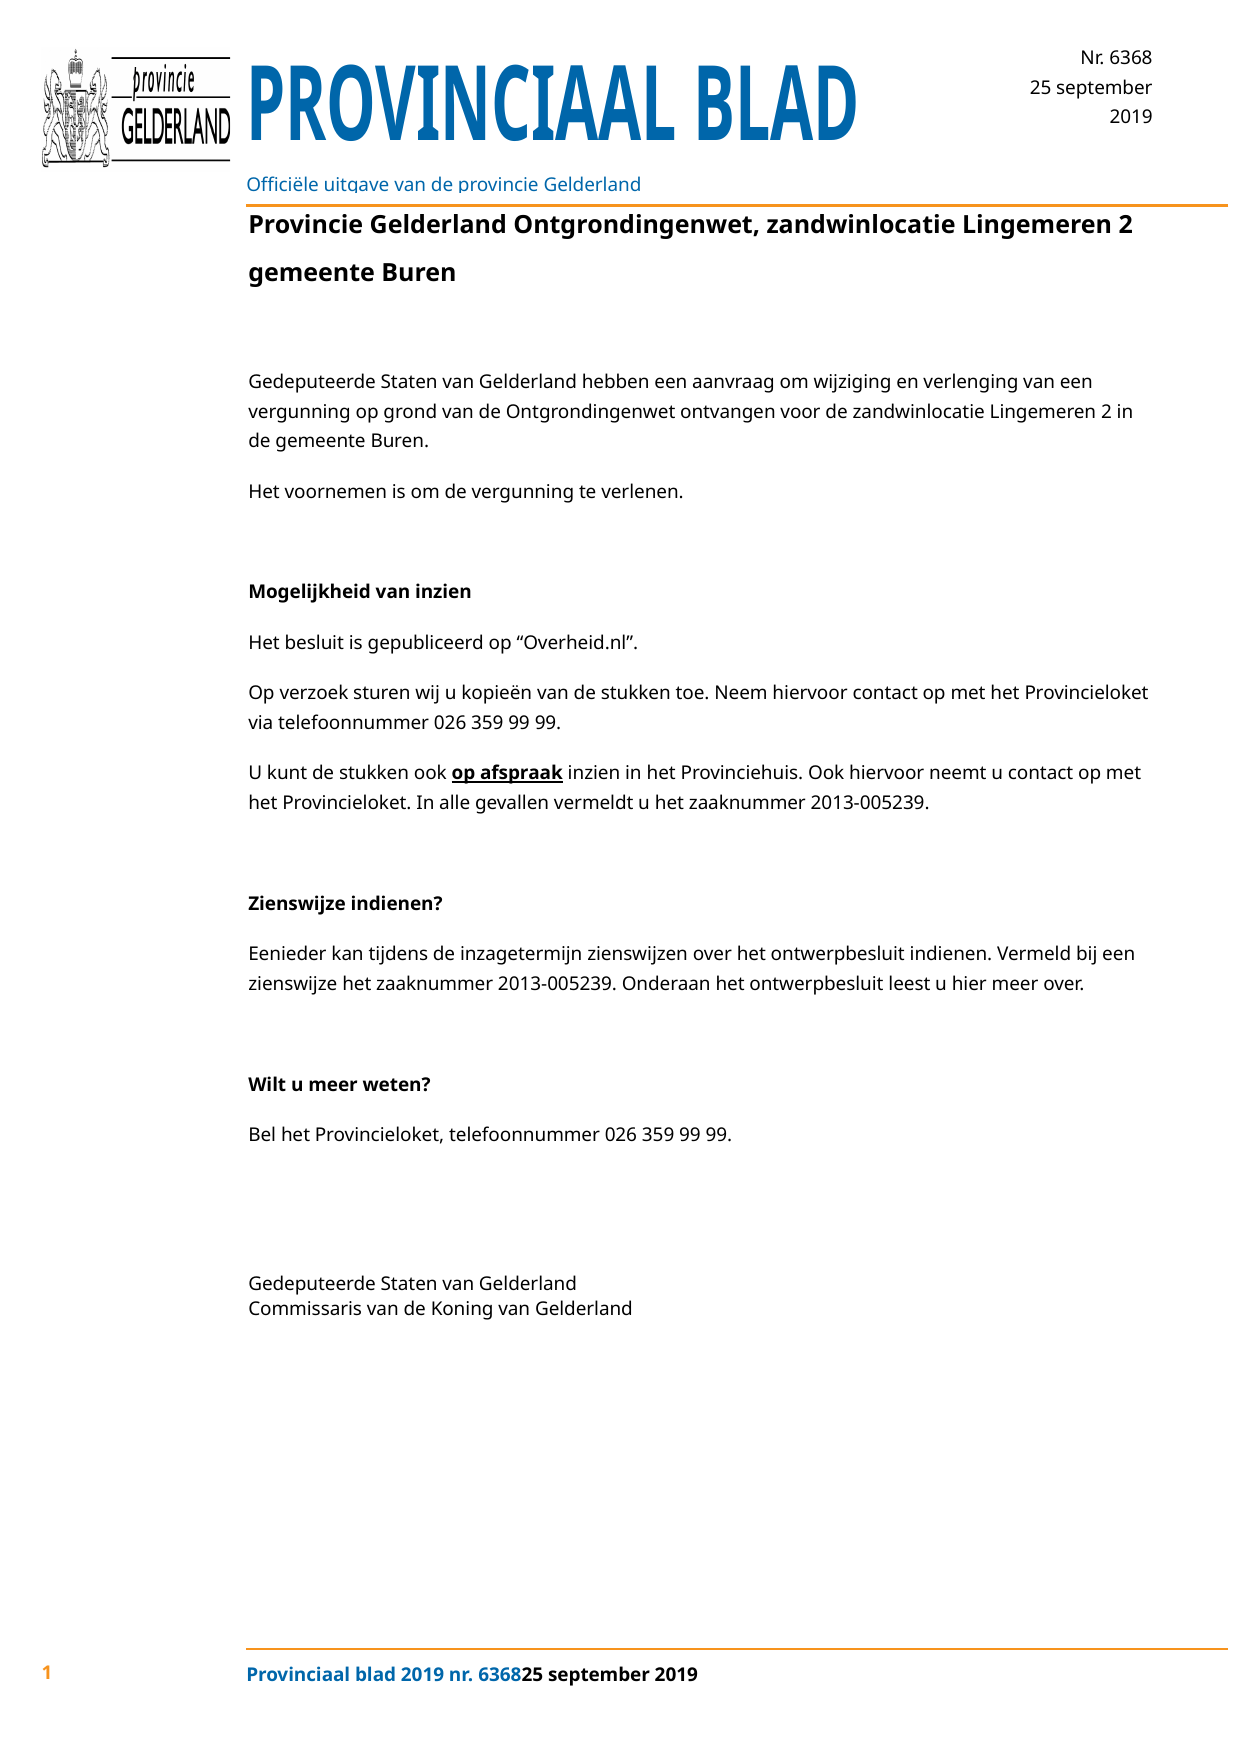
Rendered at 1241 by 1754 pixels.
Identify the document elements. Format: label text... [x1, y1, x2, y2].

text Commissaris van de Koning van Gelderland [248, 1296, 1152, 1321]
text Gedeputeerde Staten van Gelderland hebben een aanvraag om wijziging en verlenging van een vergunning op grond van de Ontgrondingenwet ontvangen voor de zandwinlocatie Lingemeren 2 in de gemeente Buren. [248, 368, 1152, 453]
text Gedeputeerde Staten van Gelderland [248, 1270, 1152, 1296]
text Op verzoek sturen wij u kopieën van de stukken toe. Neem hiervoor contact op met het Provincieloket via telefoonnummer 026 359 99 99. [248, 679, 1152, 735]
text Het voornemen is om de vergunning te verlenen. [248, 478, 1152, 504]
text Mogelijkheid van inzien [248, 579, 1152, 604]
text Zienswijze indienen? [248, 890, 1152, 916]
text Bel het Provincieloket, telefoonnummer 026 359 99 99. [248, 1121, 1152, 1147]
text Eenieder kan tijdens de inzagetermijn zienswijzen over het ontwerpbesluit indienen. Vermeld bij een zienswijze het zaaknummer 2013-005239. Onderaan het ontwerpbesluit leest u hier meer over. [248, 940, 1152, 996]
text Provincie Gelderland Ontgrondingenwet, zandwinlocatie Lingemeren 2 gemeente Buren [248, 207, 1152, 288]
picture [41, 47, 231, 172]
text Wilt u meer weten? [248, 1071, 1152, 1097]
text U kunt de stukken ook op afspraak inzien in het Provinciehuis. Ook hiervoor neemt u contact op met het Provincieloket. In alle gevallen vermeldt u het zaaknummer 2013-005239. [248, 759, 1152, 815]
text Het besluit is gepubliceerd op “Overheid.nl”. [248, 629, 1152, 655]
